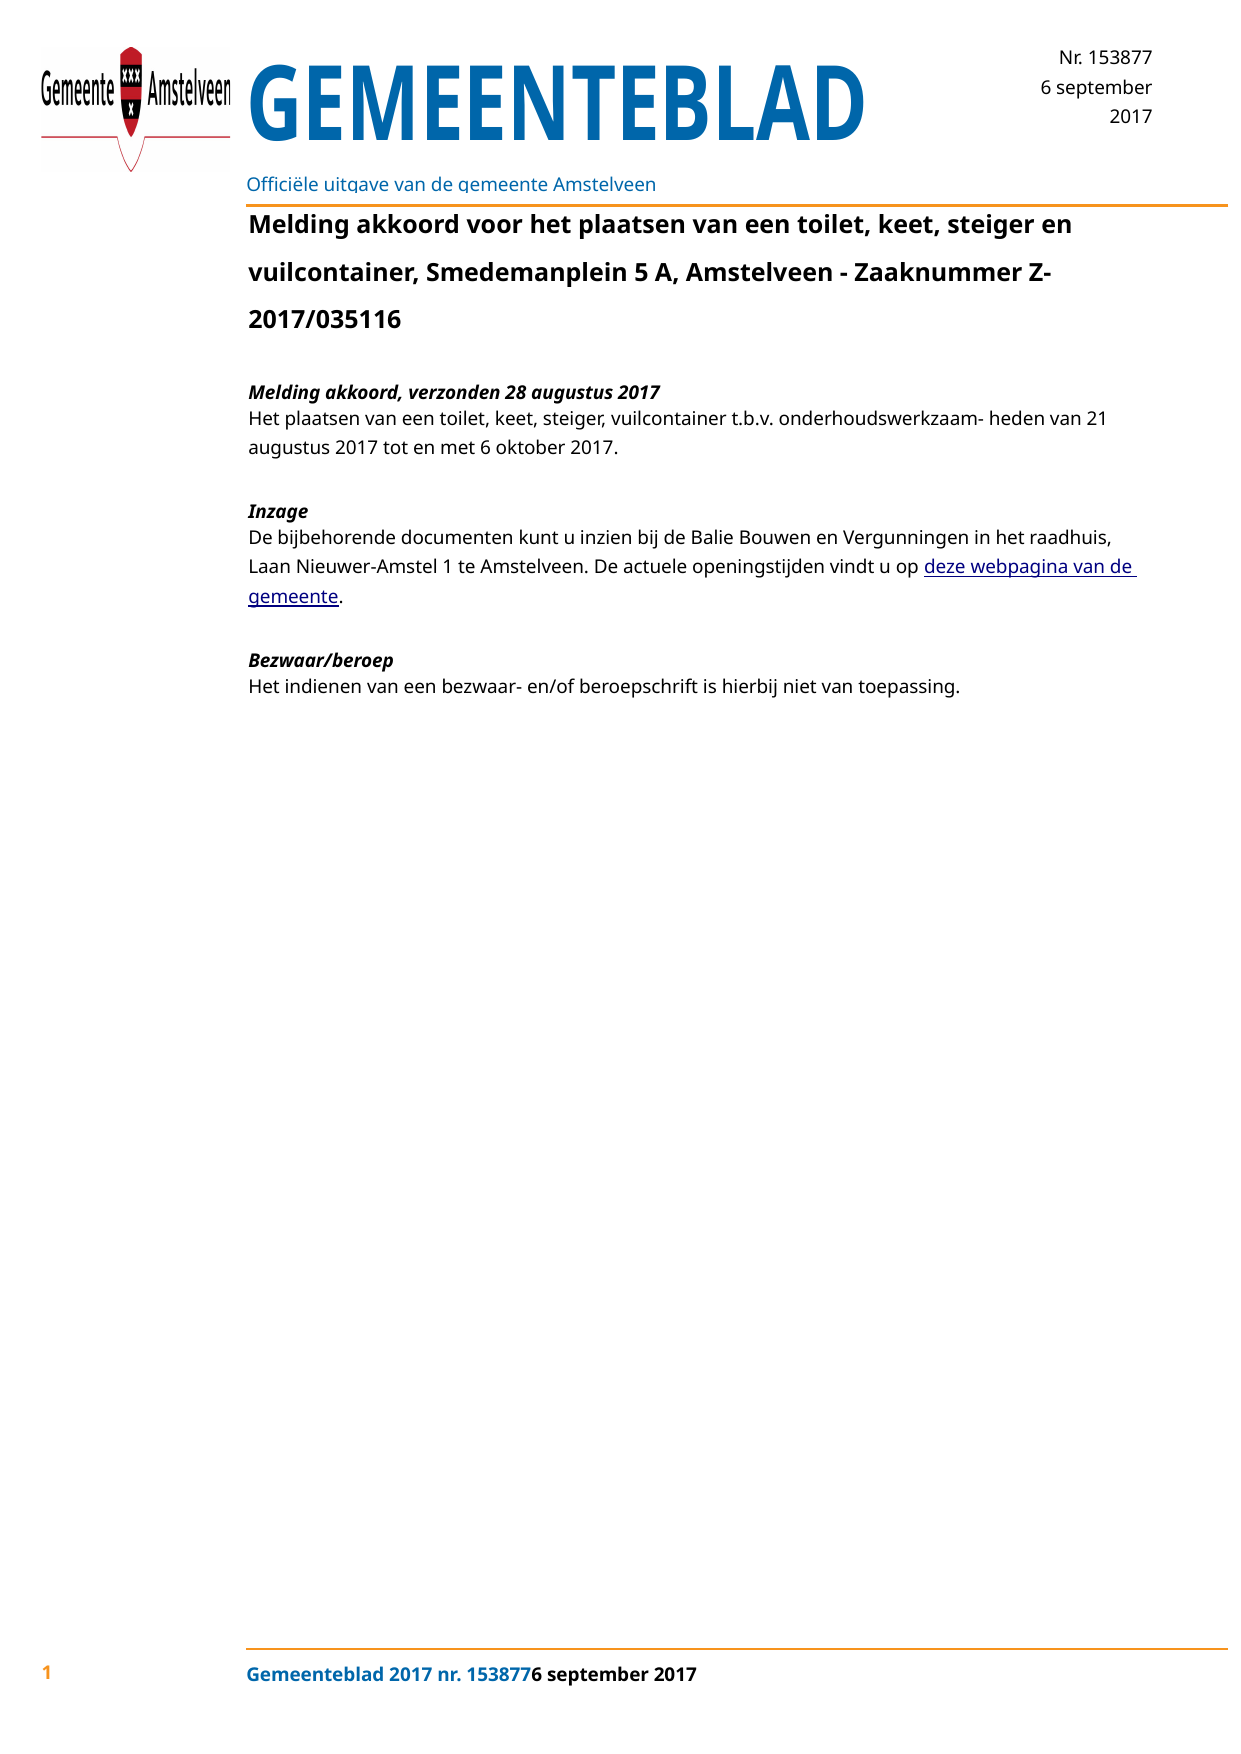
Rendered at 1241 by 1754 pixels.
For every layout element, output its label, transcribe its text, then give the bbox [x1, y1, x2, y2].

text Inzage [248, 498, 1152, 524]
picture [41, 47, 231, 172]
text Melding akkoord, verzonden 28 augustus 2017 [248, 379, 1152, 405]
text De bijbehorende documenten kunt u inzien bij de Balie Bouwen en Vergunningen in het raadhuis, Laan Nieuwer-Amstel 1 te Amstelveen. De actuele openingstijden vindt u op deze webpagina van de gemeente. [248, 524, 1152, 609]
text Bezwaar/beroep [248, 647, 1152, 673]
text Melding akkoord voor het plaatsen van een toilet, keet, steiger en vuilcontainer, Smedemanplein 5 A, Amstelveen - Zaaknummer Z-2017/035116 [248, 207, 1152, 336]
text Het indienen van een bezwaar- en/of beroepschrift is hierbij niet van toepassing. [248, 673, 1152, 699]
text Het plaatsen van een toilet, keet, steiger, vuilcontainer t.b.v. onderhoudswerkzaam- heden van 21 augustus 2017 tot en met 6 oktober 2017. [248, 405, 1152, 460]
